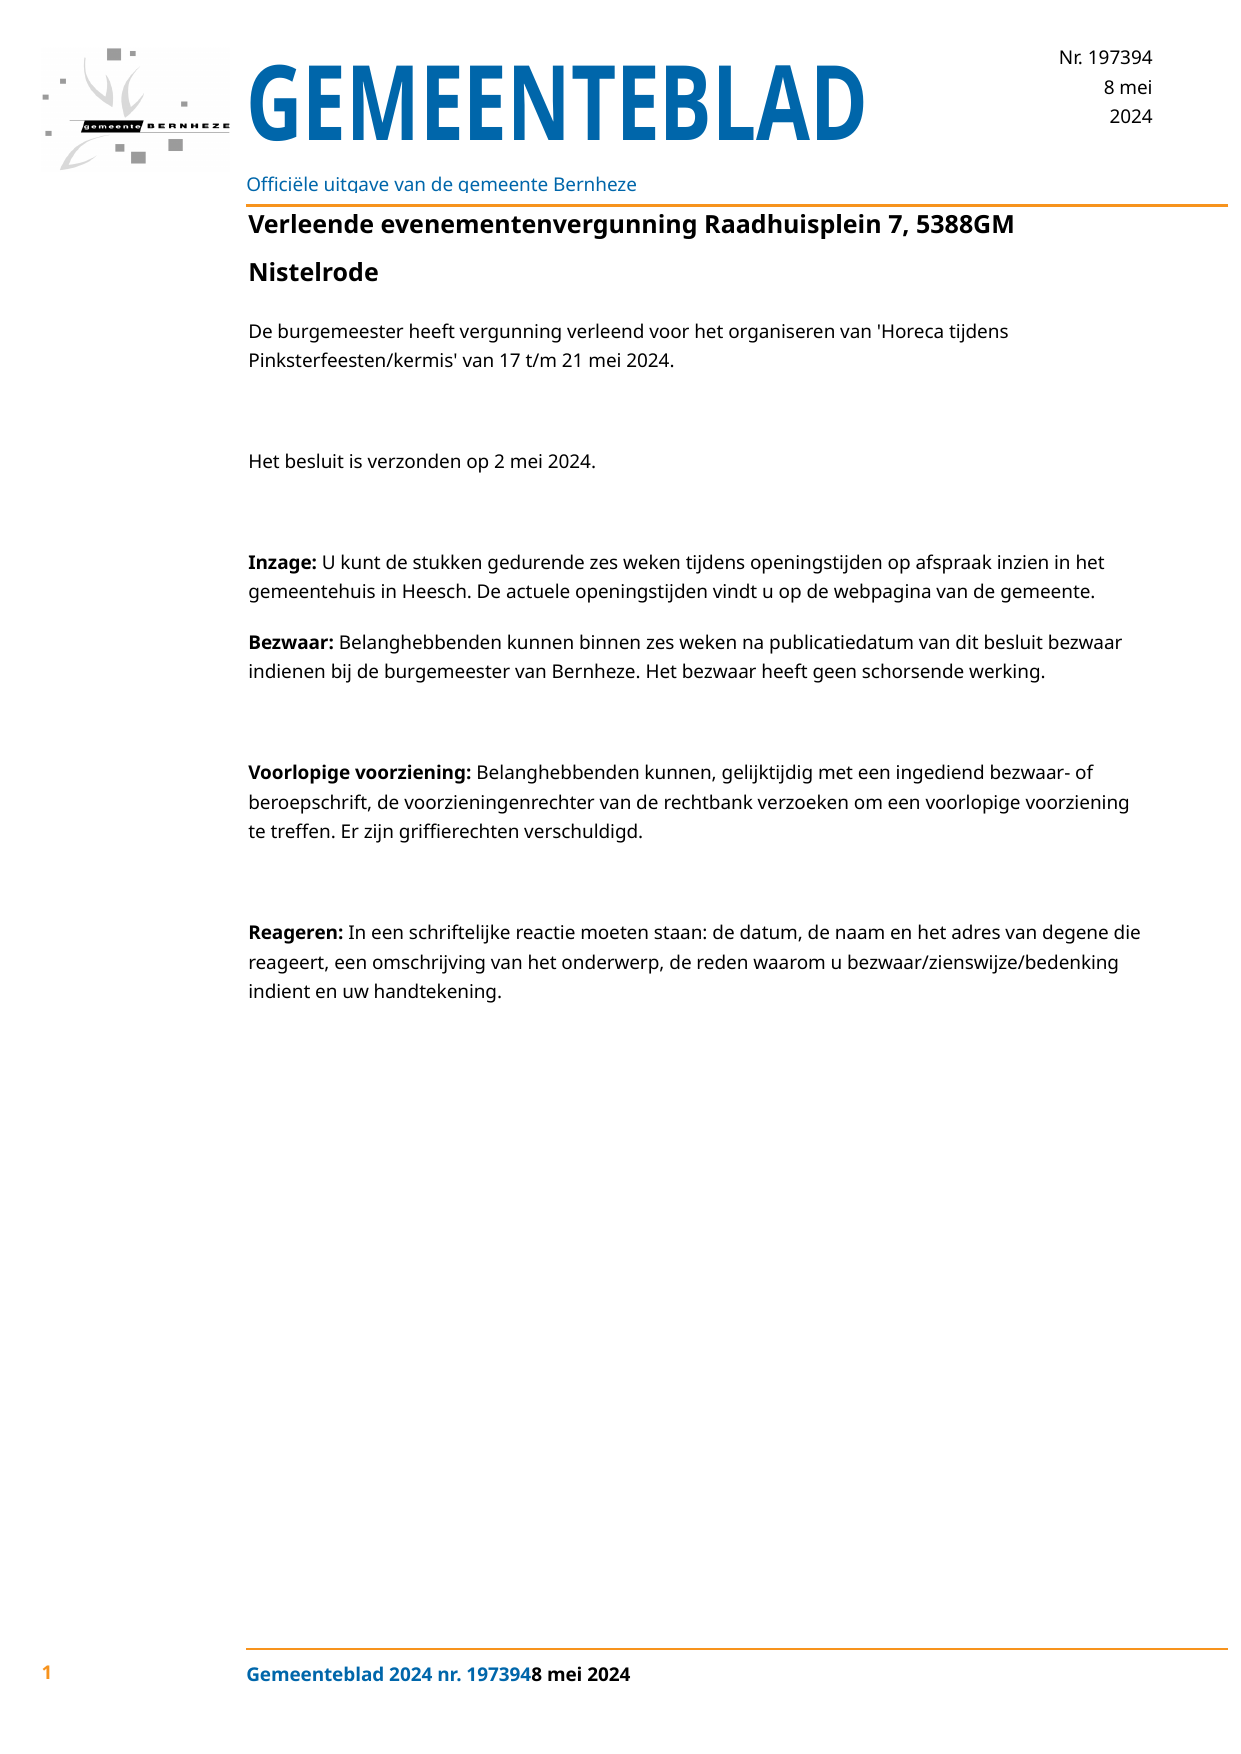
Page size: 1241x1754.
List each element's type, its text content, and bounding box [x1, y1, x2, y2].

text Voorlopige voorziening: Belanghebbenden kunnen, gelijktijdig met een ingediend bezwaar- of beroepschrift, de voorzieningenrechter van de rechtbank verzoeken om een voorlopige voorziening te treffen. Er zijn griffierechten verschuldigd. [248, 759, 1152, 844]
text De burgemeester heeft vergunning verleend voor het organiseren van 'Horeca tijdens Pinksterfeesten/kermis' van 17 t/m 21 mei 2024. [248, 318, 1152, 373]
text Inzage: U kunt de stukken gedurende zes weken tijdens openingstijden op afspraak inzien in het gemeentehuis in Heesch. De actuele openingstijden vindt u op de webpagina van de gemeente. [248, 549, 1152, 604]
text Verleende evenementenvergunning Raadhuisplein 7, 5388GM Nistelrode [248, 207, 1152, 288]
text Bezwaar: Belanghebbenden kunnen binnen zes weken na publicatiedatum van dit besluit bezwaar indienen bij de burgemeester van Bernheze. Het bezwaar heeft geen schorsende werking. [248, 629, 1152, 684]
picture [41, 47, 231, 172]
text Reageren: In een schriftelijke reactie moeten staan: de datum, de naam en het adres van degene die reageert, een omschrijving van het onderwerp, de reden waarom u bezwaar/zienswijze/bedenking indient en uw handtekening. [248, 919, 1152, 1004]
text Het besluit is verzonden op 2 mei 2024. [248, 448, 1152, 474]
